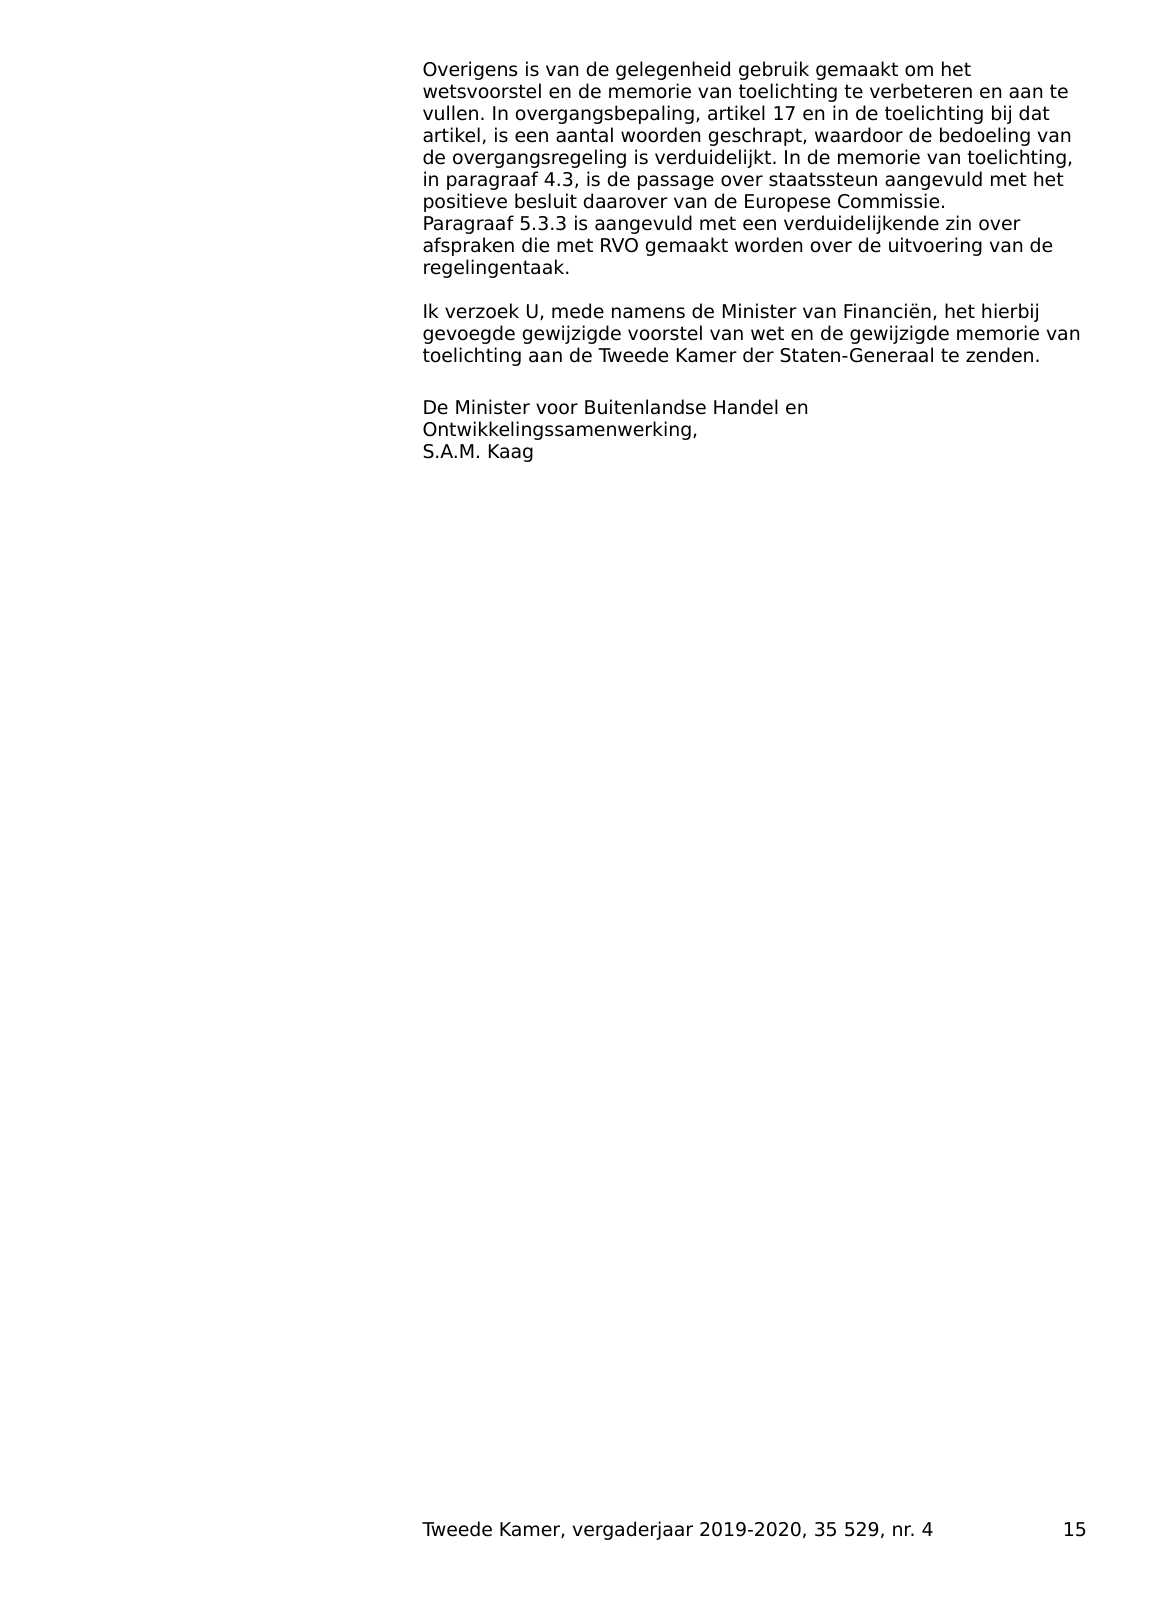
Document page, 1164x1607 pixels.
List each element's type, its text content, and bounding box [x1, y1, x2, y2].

text Overigens is van de gelegenheid gebruik gemaakt om het wetsvoorstel en de memorie van toelichting te verbeteren en aan te vullen. In overgangsbepaling, artikel 17 en in de toelichting bij dat artikel, is een aantal woorden geschrapt, waardoor de bedoeling van de overgangsregeling is verduidelijkt. In de memorie van toelichting, in paragraaf 4.3, is de passage over staatssteun aangevuld met het positieve besluit daarover van de Europese Commissie. Paragraaf 5.3.3 is aangevuld met een verduidelijkende zin over afspraken die met RVO gemaakt worden over de uitvoering van de regelingentaak. [422, 59, 1087, 279]
text Ik verzoek U, mede namens de Minister van Financiën, het hierbij gevoegde gewijzigde voorstel van wet en de gewijzigde memorie van toelichting aan de Tweede Kamer der Staten-Generaal te zenden. [422, 301, 1087, 367]
text De Minister voor Buitenlandse Handel en Ontwikkelingssamenwerking, S.A.M. Kaag [422, 397, 1087, 463]
